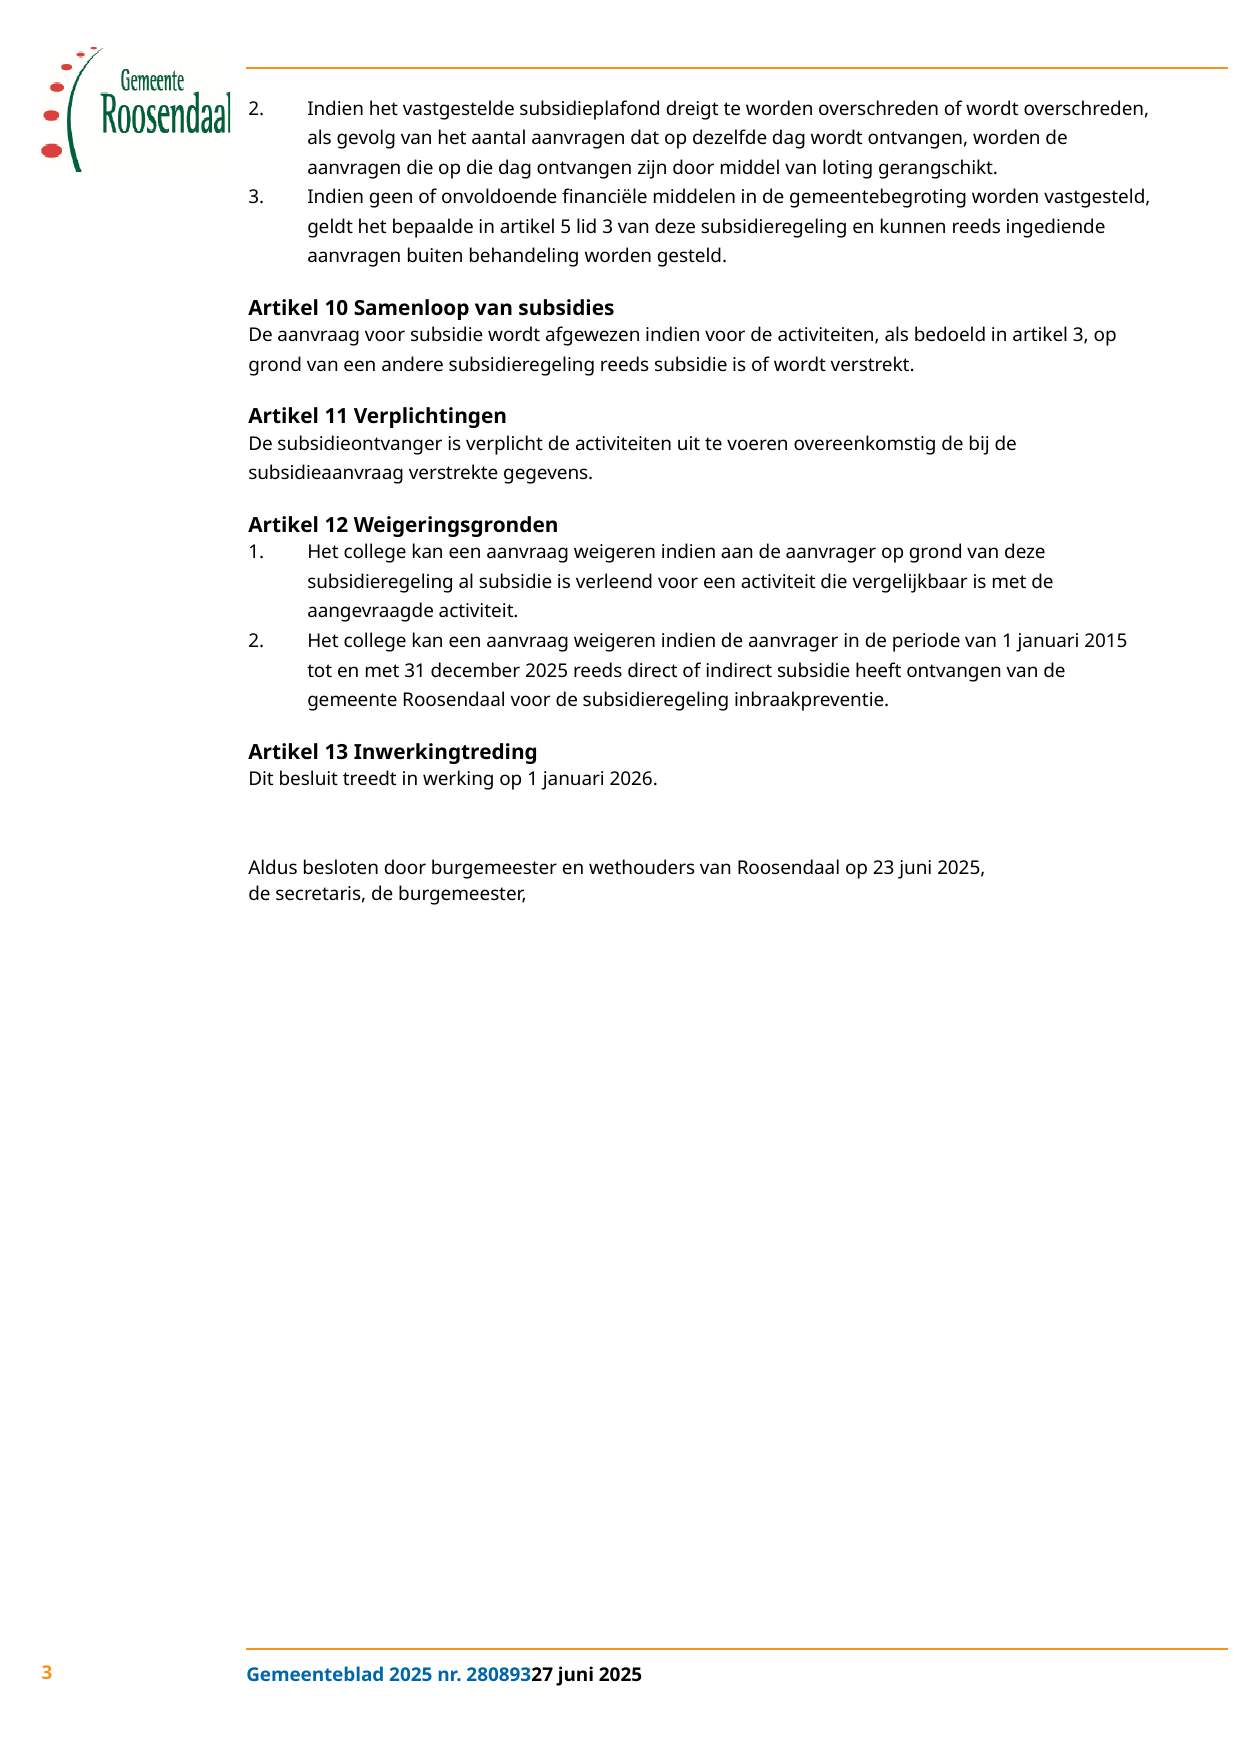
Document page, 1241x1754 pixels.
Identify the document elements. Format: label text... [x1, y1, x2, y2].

list Het college kan een aanvraag weigeren indien de aanvrager in de periode van 1 januari 2015 tot en met 31 december 2025 reeds direct of indirect subsidie heeft ontvangen van de gemeente Roosendaal voor de subsidieregeling inbraakpreventie. [248, 627, 1152, 712]
list Het college kan een aanvraag weigeren indien aan de aanvrager op grond van deze subsidieregeling al subsidie is verleend voor een activiteit die vergelijkbaar is met de aangevraagde activiteit. [248, 538, 1152, 623]
text De aanvraag voor subsidie wordt afgewezen indien voor de activiteiten, als bedoeld in artikel 3, op grond van een andere subsidieregeling reeds subsidie is of wordt verstrekt. [248, 322, 1152, 377]
text Artikel 12 Weigeringsgronden [248, 510, 1152, 538]
text Artikel 10 Samenloop van subsidies [248, 293, 1152, 322]
text Aldus besloten door burgemeester en wethouders van Roosendaal op 23 juni 2025, [248, 854, 1152, 880]
picture [41, 47, 231, 172]
list Indien geen of onvoldoende financiële middelen in de gemeentebegroting worden vastgesteld, geldt het bepaalde in artikel 5 lid 3 van deze subsidieregeling en kunnen reeds ingediende aanvragen buiten behandeling worden gesteld. [248, 183, 1152, 268]
text Artikel 13 Inwerkingtreding [248, 737, 1152, 765]
text De subsidieontvanger is verplicht de activiteiten uit te voeren overeenkomstig de bij de subsidieaanvraag verstrekte gegevens. [248, 430, 1152, 485]
text de secretaris, de burgemeester, [248, 880, 1152, 905]
list Indien het vastgestelde subsidieplafond dreigt te worden overschreden of wordt overschreden, als gevolg van het aantal aanvragen dat op dezelfde dag wordt ontvangen, worden de aanvragen die op die dag ontvangen zijn door middel van loting gerangschikt. [248, 95, 1152, 180]
text Dit besluit treedt in werking op 1 januari 2026. [248, 765, 1152, 791]
text Artikel 11 Verplichtingen [248, 402, 1152, 430]
